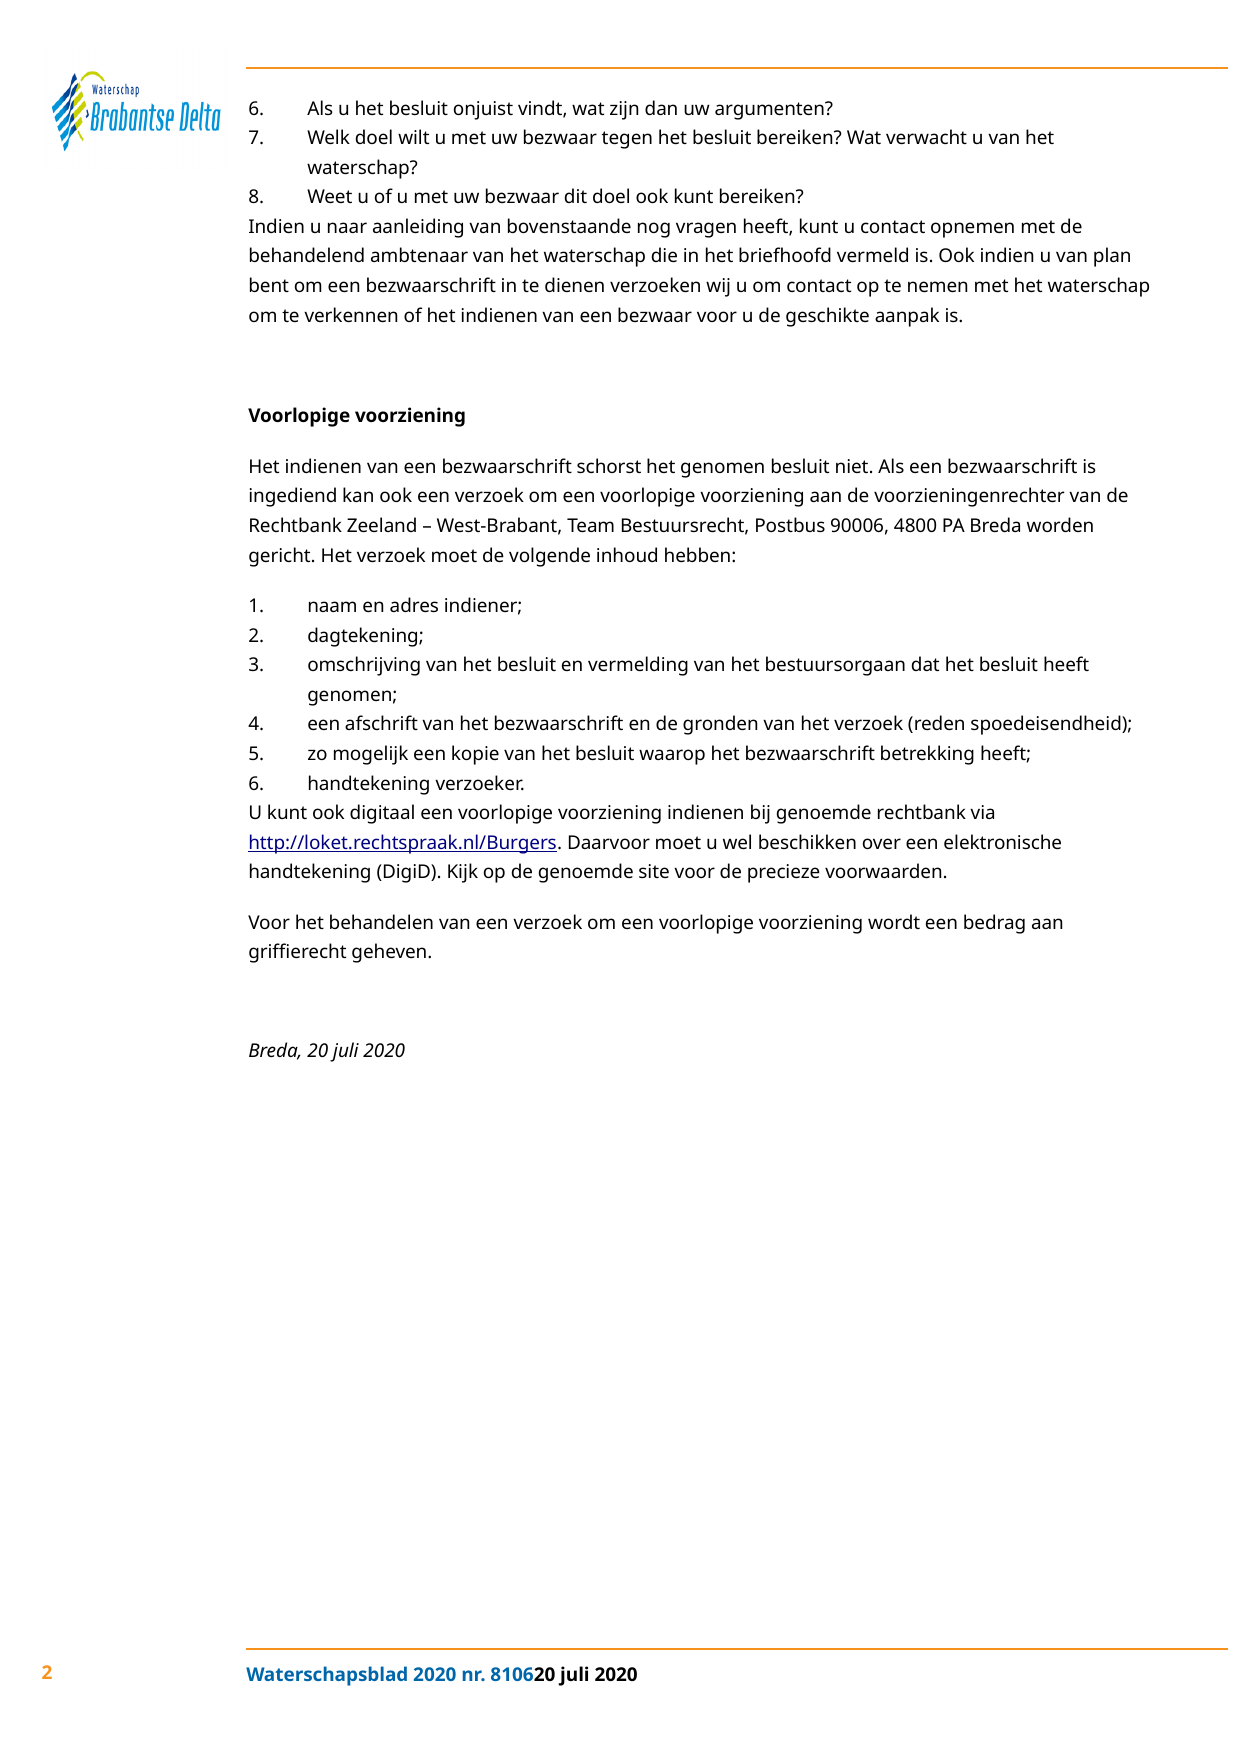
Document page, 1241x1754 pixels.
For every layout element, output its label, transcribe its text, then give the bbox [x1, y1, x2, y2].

list een afschrift van het bezwaarschrift en de gronden van het verzoek (reden spoedeisendheid); [248, 711, 1152, 736]
text Breda, 20 juli 2020 [248, 1037, 1152, 1062]
text U kunt ook digitaal een voorlopige voorziening indienen bij genoemde rechtbank via http://loket.rechtspraak.nl/Burgers. Daarvoor moet u wel beschikken over een elektronische handtekening (DigiD). Kijk op de genoemde site voor de precieze voorwaarden. [248, 799, 1152, 884]
list zo mogelijk een kopie van het besluit waarop het bezwaarschrift betrekking heeft; [248, 740, 1152, 766]
list Weet u of u met uw bezwaar dit doel ook kunt bereiken? [248, 183, 1152, 209]
text Voorlopige voorziening [248, 403, 1152, 428]
list handtekening verzoeker. [248, 770, 1152, 796]
list Als u het besluit onjuist vindt, wat zijn dan uw argumenten? [248, 95, 1152, 121]
list dagtekening; [248, 622, 1152, 648]
text Voor het behandelen van een verzoek om een voorlopige voorziening wordt een bedrag aan griffierecht geheven. [248, 909, 1152, 964]
text Indien u naar aanleiding van bovenstaande nog vragen heeft, kunt u contact opnemen met de behandelend ambtenaar van het waterschap die in het briefhoofd vermeld is. Ook indien u van plan bent om een bezwaarschrift in te dienen verzoeken wij u om contact op te nemen met het waterschap om te verkennen of het indienen van een bezwaar voor u de geschikte aanpak is. [248, 213, 1152, 328]
list naam en adres indiener; [248, 592, 1152, 618]
text Het indienen van een bezwaarschrift schorst het genomen besluit niet. Als een bezwaarschrift is ingediend kan ook een verzoek om een voorlopige voorziening aan de voorzieningenrechter van de Rechtbank Zeeland – West-Brabant, Team Bestuursrecht, Postbus 90006, 4800 PA Breda worden gericht. Het verzoek moet de volgende inhoud hebben: [248, 453, 1152, 568]
list omschrijving van het besluit en vermelding van het bestuursorgaan dat het besluit heeft genomen; [248, 651, 1152, 707]
list Welk doel wilt u met uw bezwaar tegen het besluit bereiken? Wat verwacht u van het waterschap? [248, 124, 1152, 180]
picture [41, 47, 231, 172]
